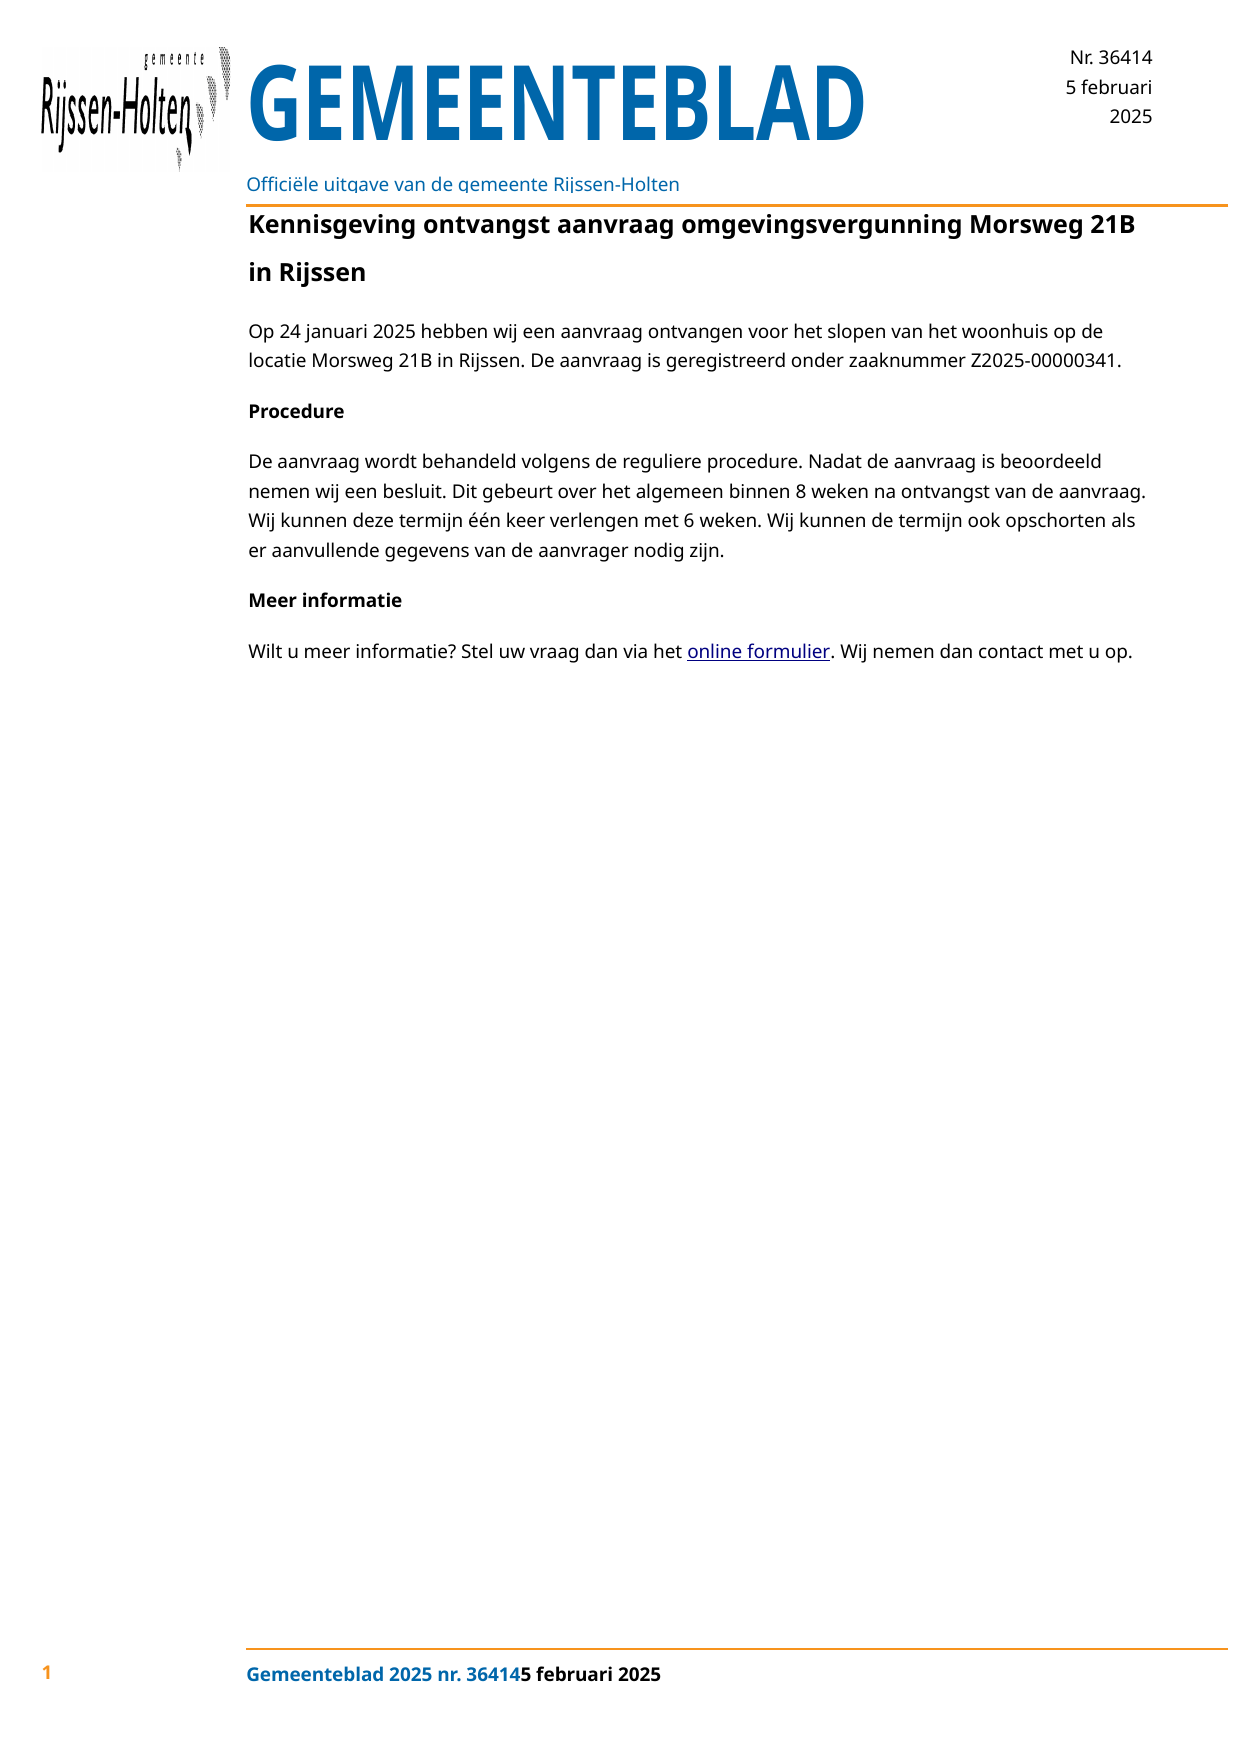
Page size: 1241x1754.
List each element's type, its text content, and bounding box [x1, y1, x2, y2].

text Op 24 januari 2025 hebben wij een aanvraag ontvangen voor het slopen van het woonhuis op de locatie Morsweg 21B in Rijssen. De aanvraag is geregistreerd onder zaaknummer Z2025-00000341. [248, 318, 1152, 373]
text Procedure [248, 398, 1152, 424]
text Kennisgeving ontvangst aanvraag omgevingsvergunning Morsweg 21B in Rijssen [248, 207, 1152, 288]
picture [41, 47, 231, 172]
text Wilt u meer informatie? Stel uw vraag dan via het online formulier. Wij nemen dan contact met u op. [248, 638, 1152, 664]
text De aanvraag wordt behandeld volgens de reguliere procedure. Nadat de aanvraag is beoordeeld nemen wij een besluit. Dit gebeurt over het algemeen binnen 8 weken na ontvangst van de aanvraag. Wij kunnen deze termijn één keer verlengen met 6 weken. Wij kunnen de termijn ook opschorten als er aanvullende gegevens van de aanvrager nodig zijn. [248, 448, 1152, 563]
text Meer informatie [248, 587, 1152, 613]
